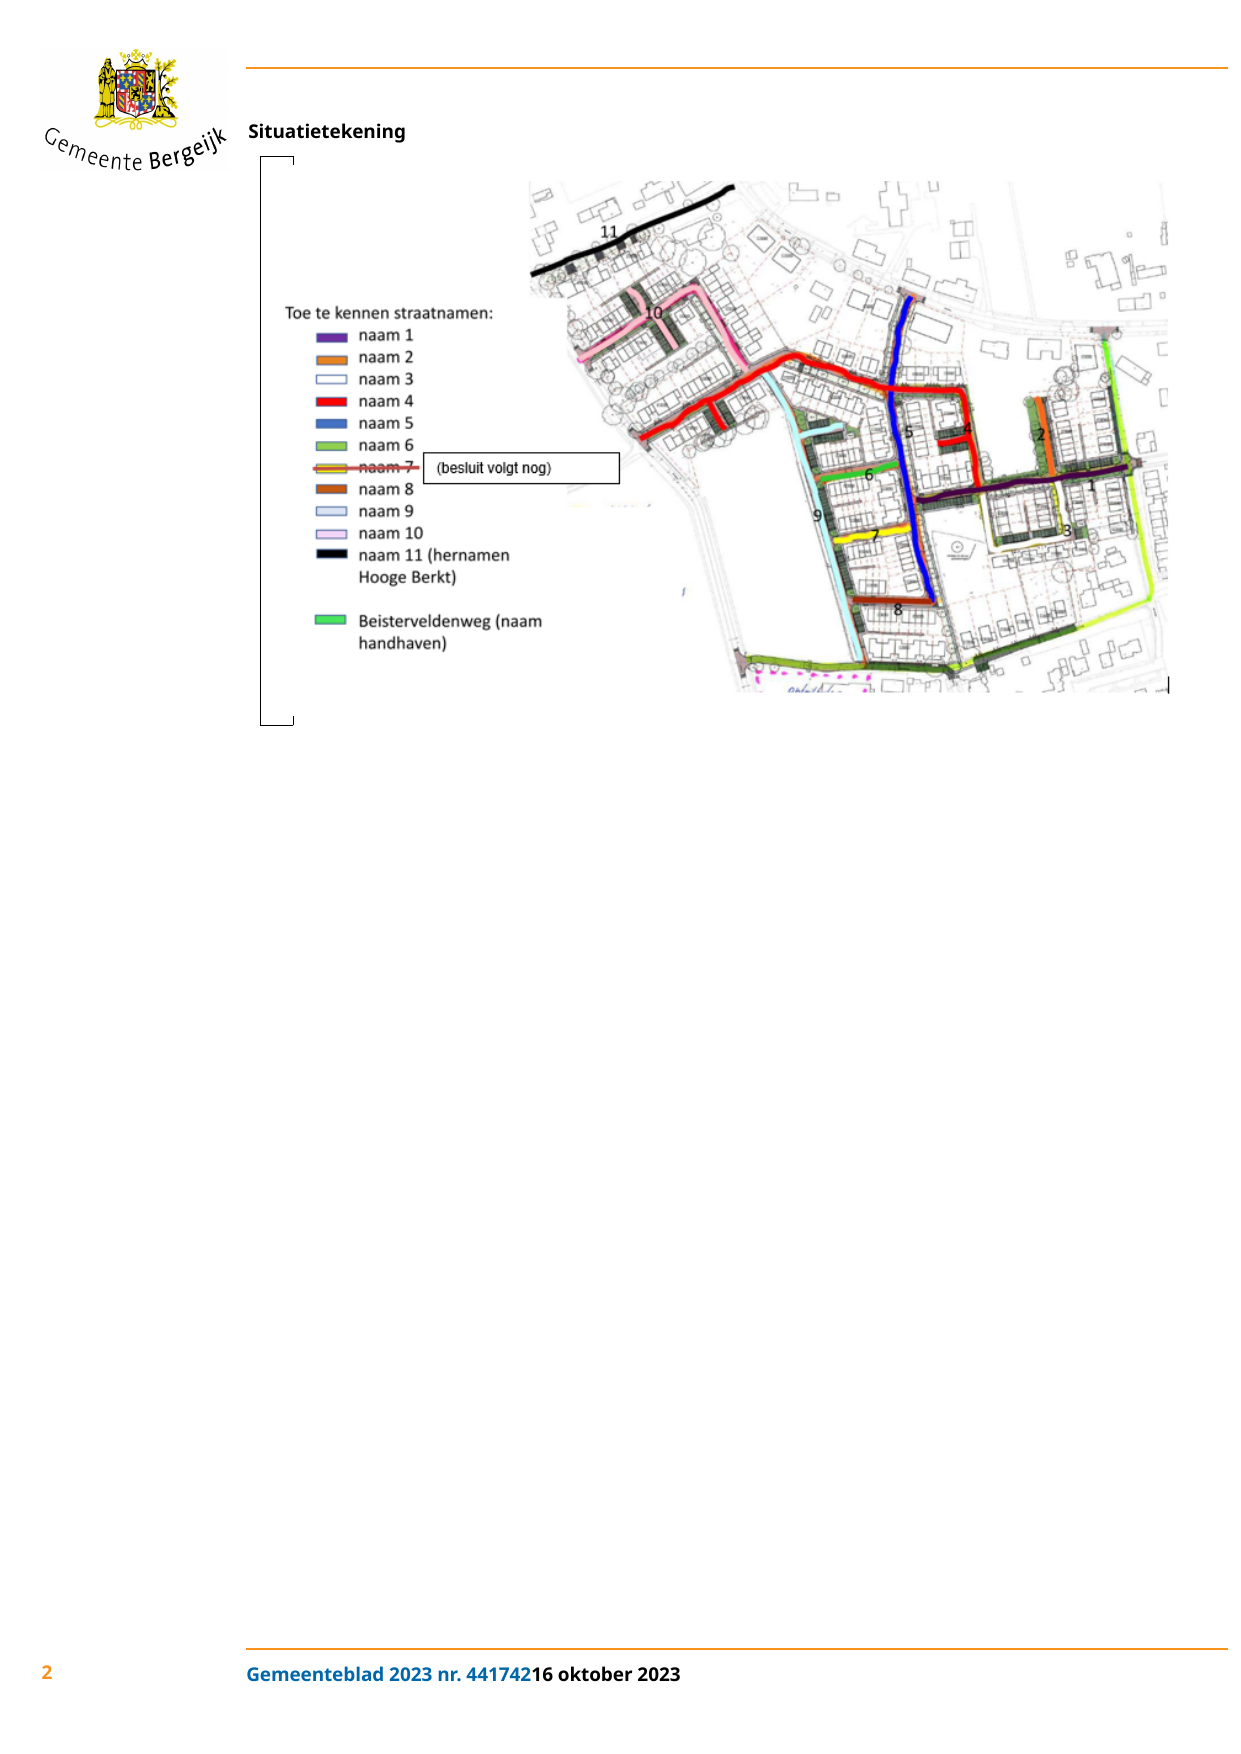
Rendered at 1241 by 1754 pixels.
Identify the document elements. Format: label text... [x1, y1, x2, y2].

picture [268, 165, 1173, 716]
picture [41, 47, 231, 172]
text Situatietekening [248, 116, 1152, 144]
